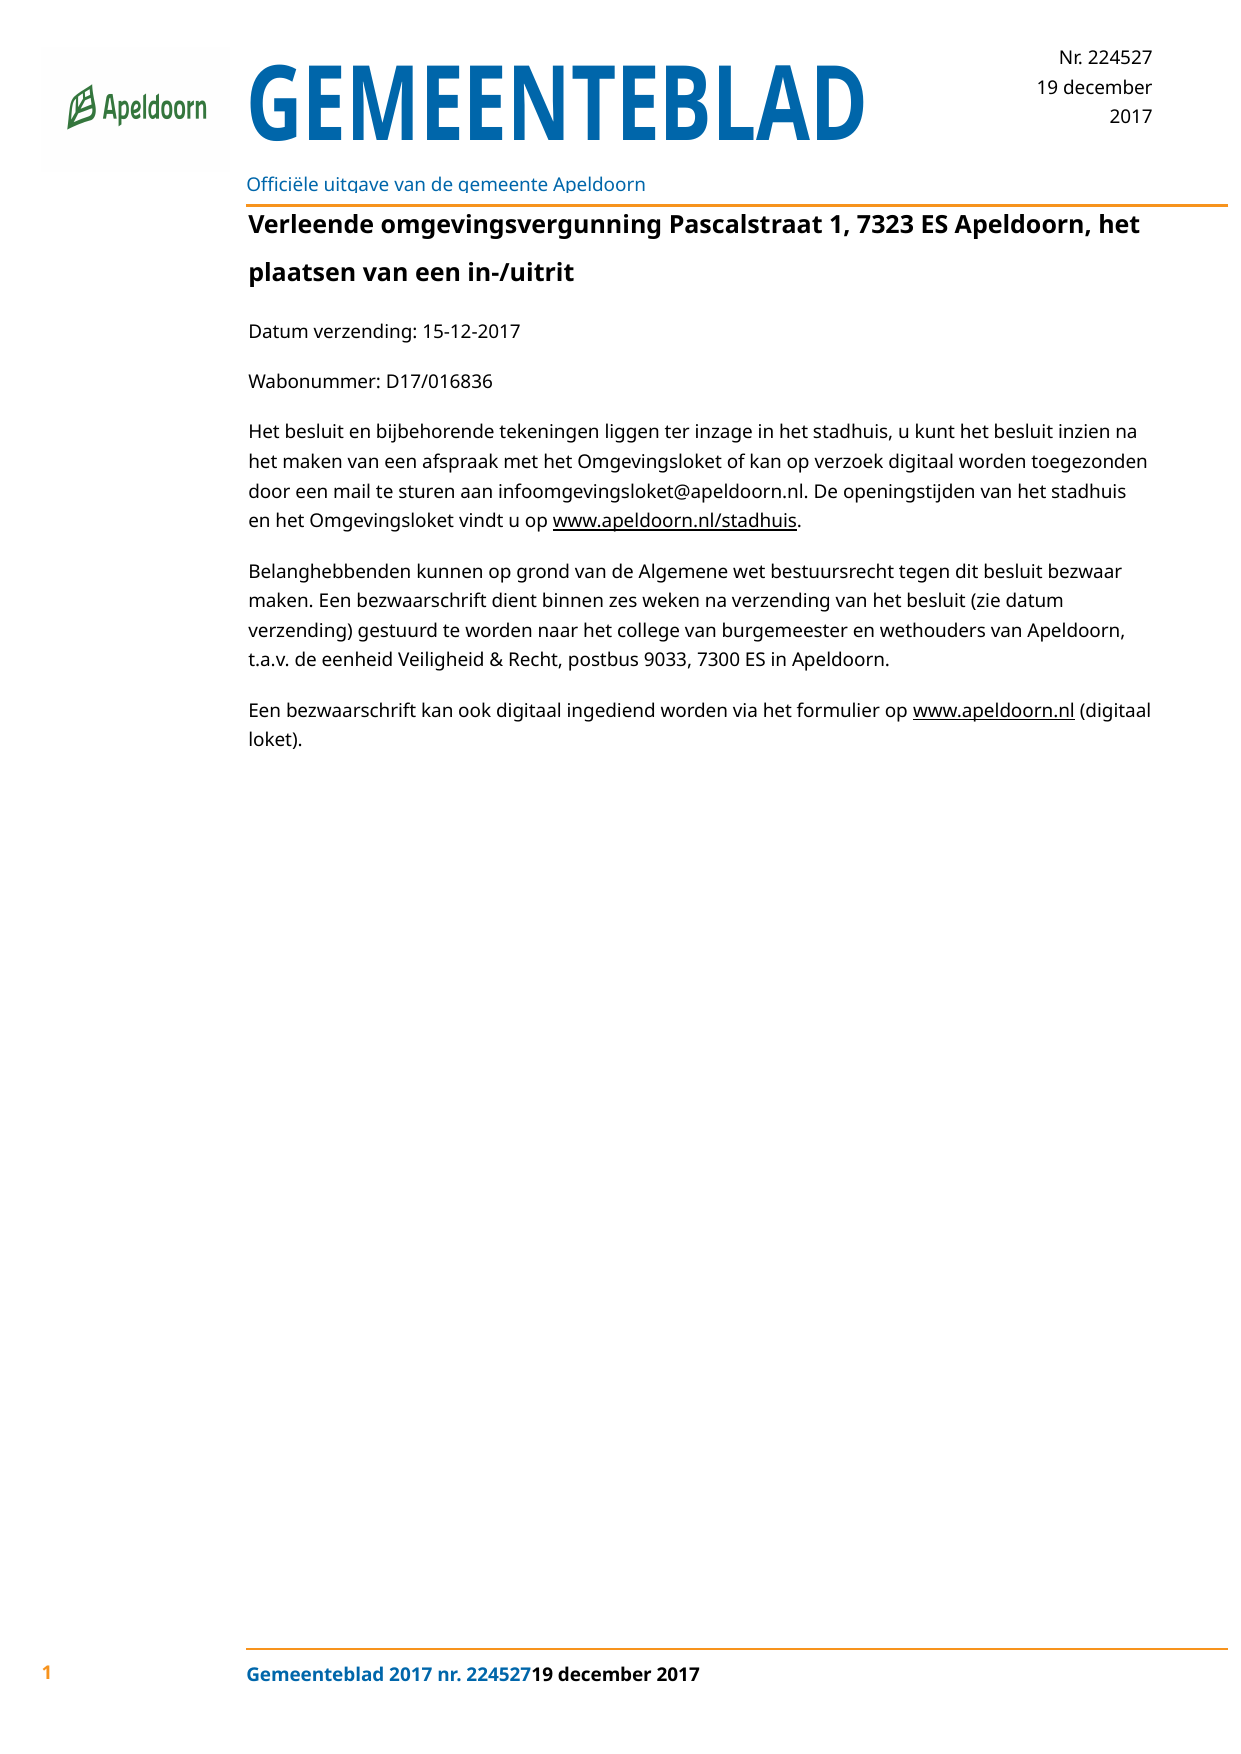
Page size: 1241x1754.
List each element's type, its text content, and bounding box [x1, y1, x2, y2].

text Verleende omgevingsvergunning Pascalstraat 1, 7323 ES Apeldoorn, het plaatsen van een in-/uitrit [248, 207, 1152, 288]
text Wabonummer: D17/016836 [248, 368, 1152, 394]
text Een bezwaarschrift kan ook digitaal ingediend worden via het formulier op www.apeldoorn.nl (digitaal loket). [248, 697, 1152, 752]
picture [41, 47, 231, 172]
text Het besluit en bijbehorende tekeningen liggen ter inzage in het stadhuis, u kunt het besluit inzien na het maken van een afspraak met het Omgevingsloket of kan op verzoek digitaal worden toegezonden door een mail te sturen aan infoomgevingsloket@apeldoorn.nl. De openingstijden van het stadhuis en het Omgevingsloket vindt u op www.apeldoorn.nl/stadhuis. [248, 419, 1152, 533]
text Datum verzending: 15-12-2017 [248, 318, 1152, 344]
text Belanghebbenden kunnen op grond van de Algemene wet bestuursrecht tegen dit besluit bezwaar maken. Een bezwaarschrift dient binnen zes weken na verzending van het besluit (zie datum verzending) gestuurd te worden naar het college van burgemeester en wethouders van Apeldoorn, t.a.v. de eenheid Veiligheid & Recht, postbus 9033, 7300 ES in Apeldoorn. [248, 558, 1152, 672]
